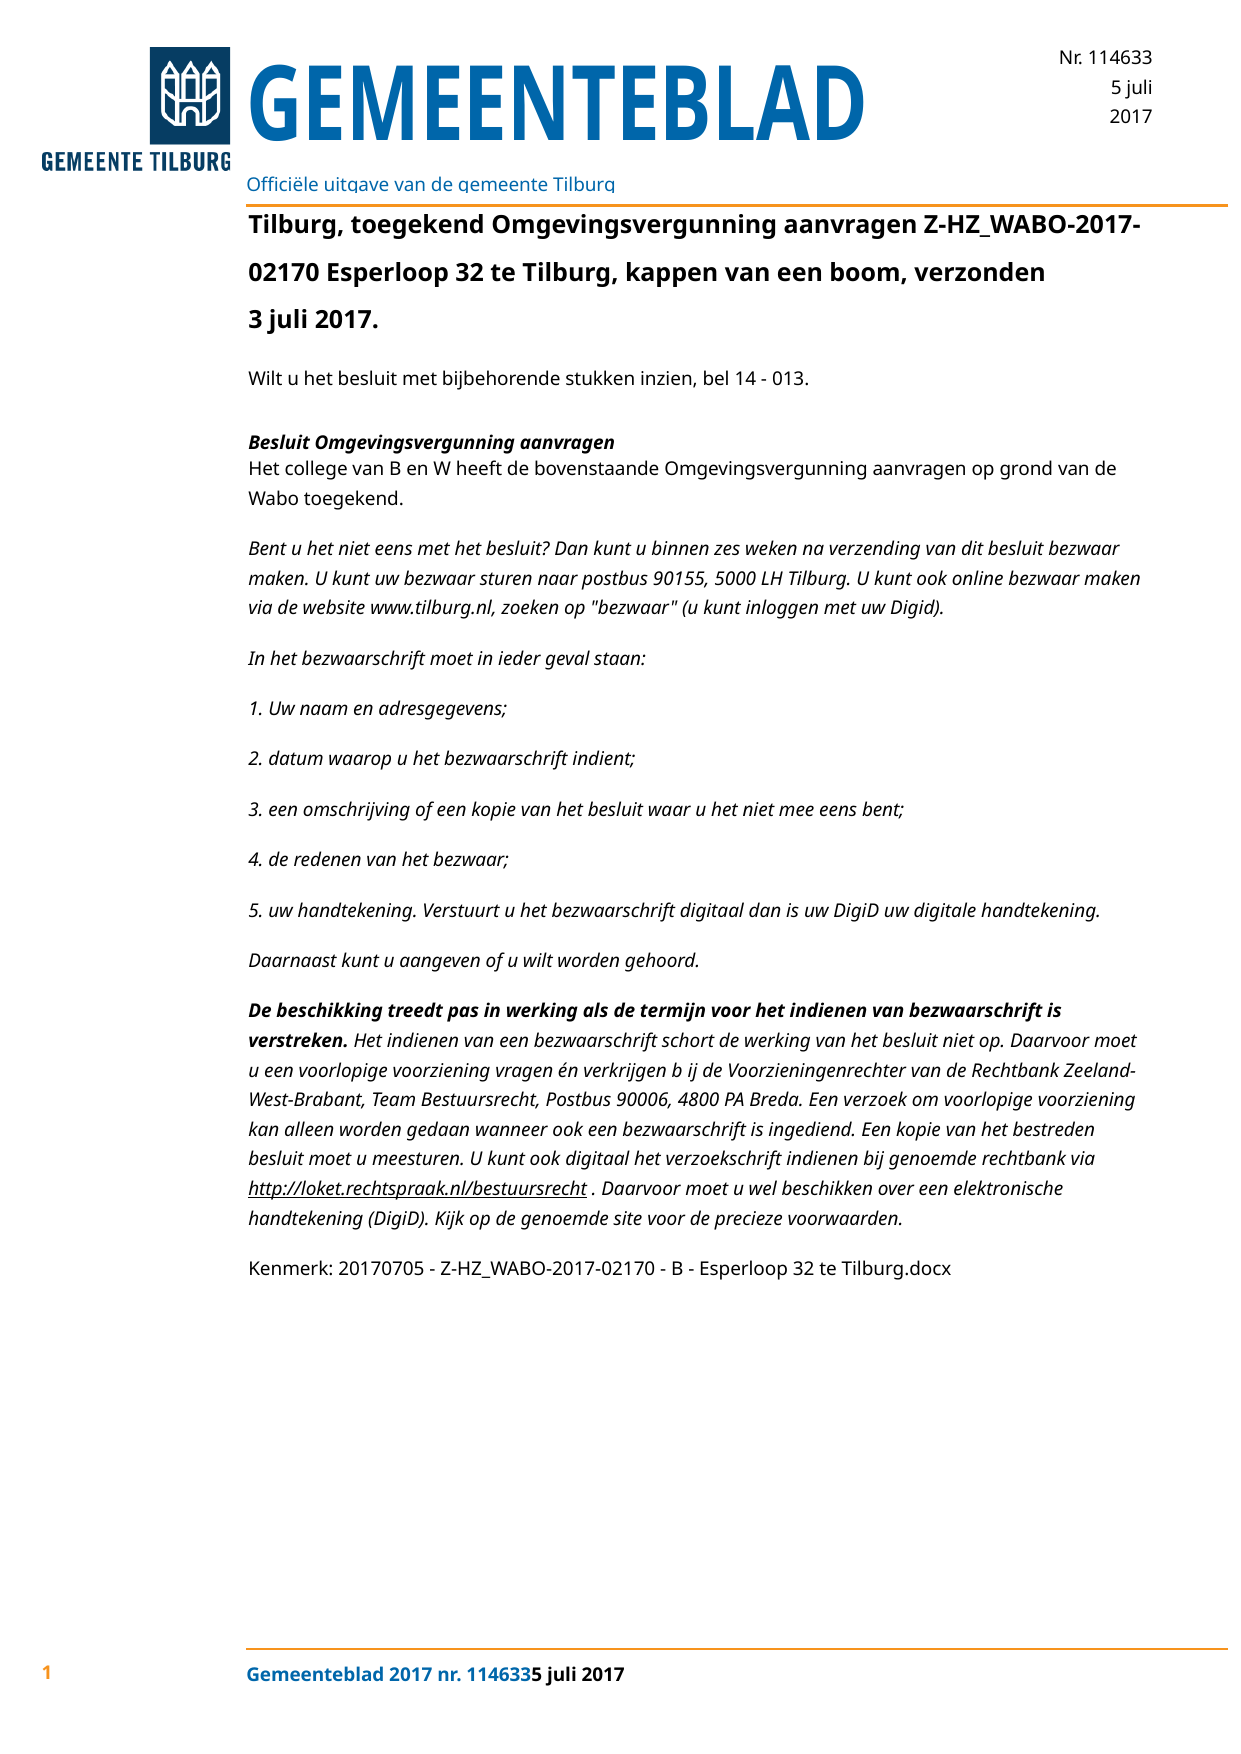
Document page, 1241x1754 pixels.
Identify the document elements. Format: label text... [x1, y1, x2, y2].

text 4. de redenen van het bezwaar; [248, 846, 1152, 872]
text 1. Uw naam en adresgegevens; [248, 695, 1152, 721]
text Bent u het niet eens met het besluit? Dan kunt u binnen zes weken na verzending van dit besluit bezwaar maken. U kunt uw bezwaar sturen naar postbus 90155, 5000 LH Tilburg. U kunt ook online bezwaar maken via de website www.tilburg.nl, zoeken op "bezwaar" (u kunt inloggen met uw Digid). [248, 535, 1152, 620]
text Daarnaast kunt u aangeven of u wilt worden gehoord. [248, 947, 1152, 973]
text Besluit Omgevingsvergunning aanvragen [248, 429, 1152, 455]
text Tilburg, toegekend Omgevingsvergunning aanvragen Z-HZ_WABO-2017-02170 Esperloop 32 te Tilburg, kappen van een boom, verzonden 3 juli 2017. [248, 207, 1152, 336]
text Kenmerk: 20170705 - Z-HZ_WABO-2017-02170 - B - Esperloop 32 te Tilburg.docx [248, 1255, 1152, 1281]
text 3. een omschrijving of een kopie van het besluit waar u het niet mee eens bent; [248, 796, 1152, 822]
picture [41, 47, 231, 172]
text De beschikking treedt pas in werking als de termijn voor het indienen van bezwaarschrift is verstreken. Het indienen van een bezwaarschrift schort de werking van het besluit niet op. Daarvoor moet u een voorlopige voorziening vragen én verkrijgen b ij de Voorzieningenrechter van de Rechtbank Zeeland-West-Brabant, Team Bestuursrecht, Postbus 90006, 4800 PA Breda. Een verzoek om voorlopige voorziening kan alleen worden gedaan wanneer ook een bezwaarschrift is ingediend. Een kopie van het bestreden besluit moet u meesturen. U kunt ook digitaal het verzoekschrift indienen bij genoemde rechtbank via http://loket.rechtspraak.nl/bestuursrecht . Daarvoor moet u wel beschikken over een elektronische handtekening (DigiD). Kijk op de genoemde site voor de precieze voorwaarden. [248, 998, 1152, 1231]
text Het college van B en W heeft de bovenstaande Omgevingsvergunning aanvragen op grond van de Wabo toegekend. [248, 455, 1152, 511]
text In het bezwaarschrift moet in ieder geval staan: [248, 645, 1152, 671]
text Wilt u het besluit met bijbehorende stukken inzien, bel 14 - 013. [248, 366, 1152, 391]
text 2. datum waarop u het bezwaarschrift indient; [248, 746, 1152, 771]
text 5. uw handtekening. Verstuurt u het bezwaarschrift digitaal dan is uw DigiD uw digitale handtekening. [248, 897, 1152, 923]
